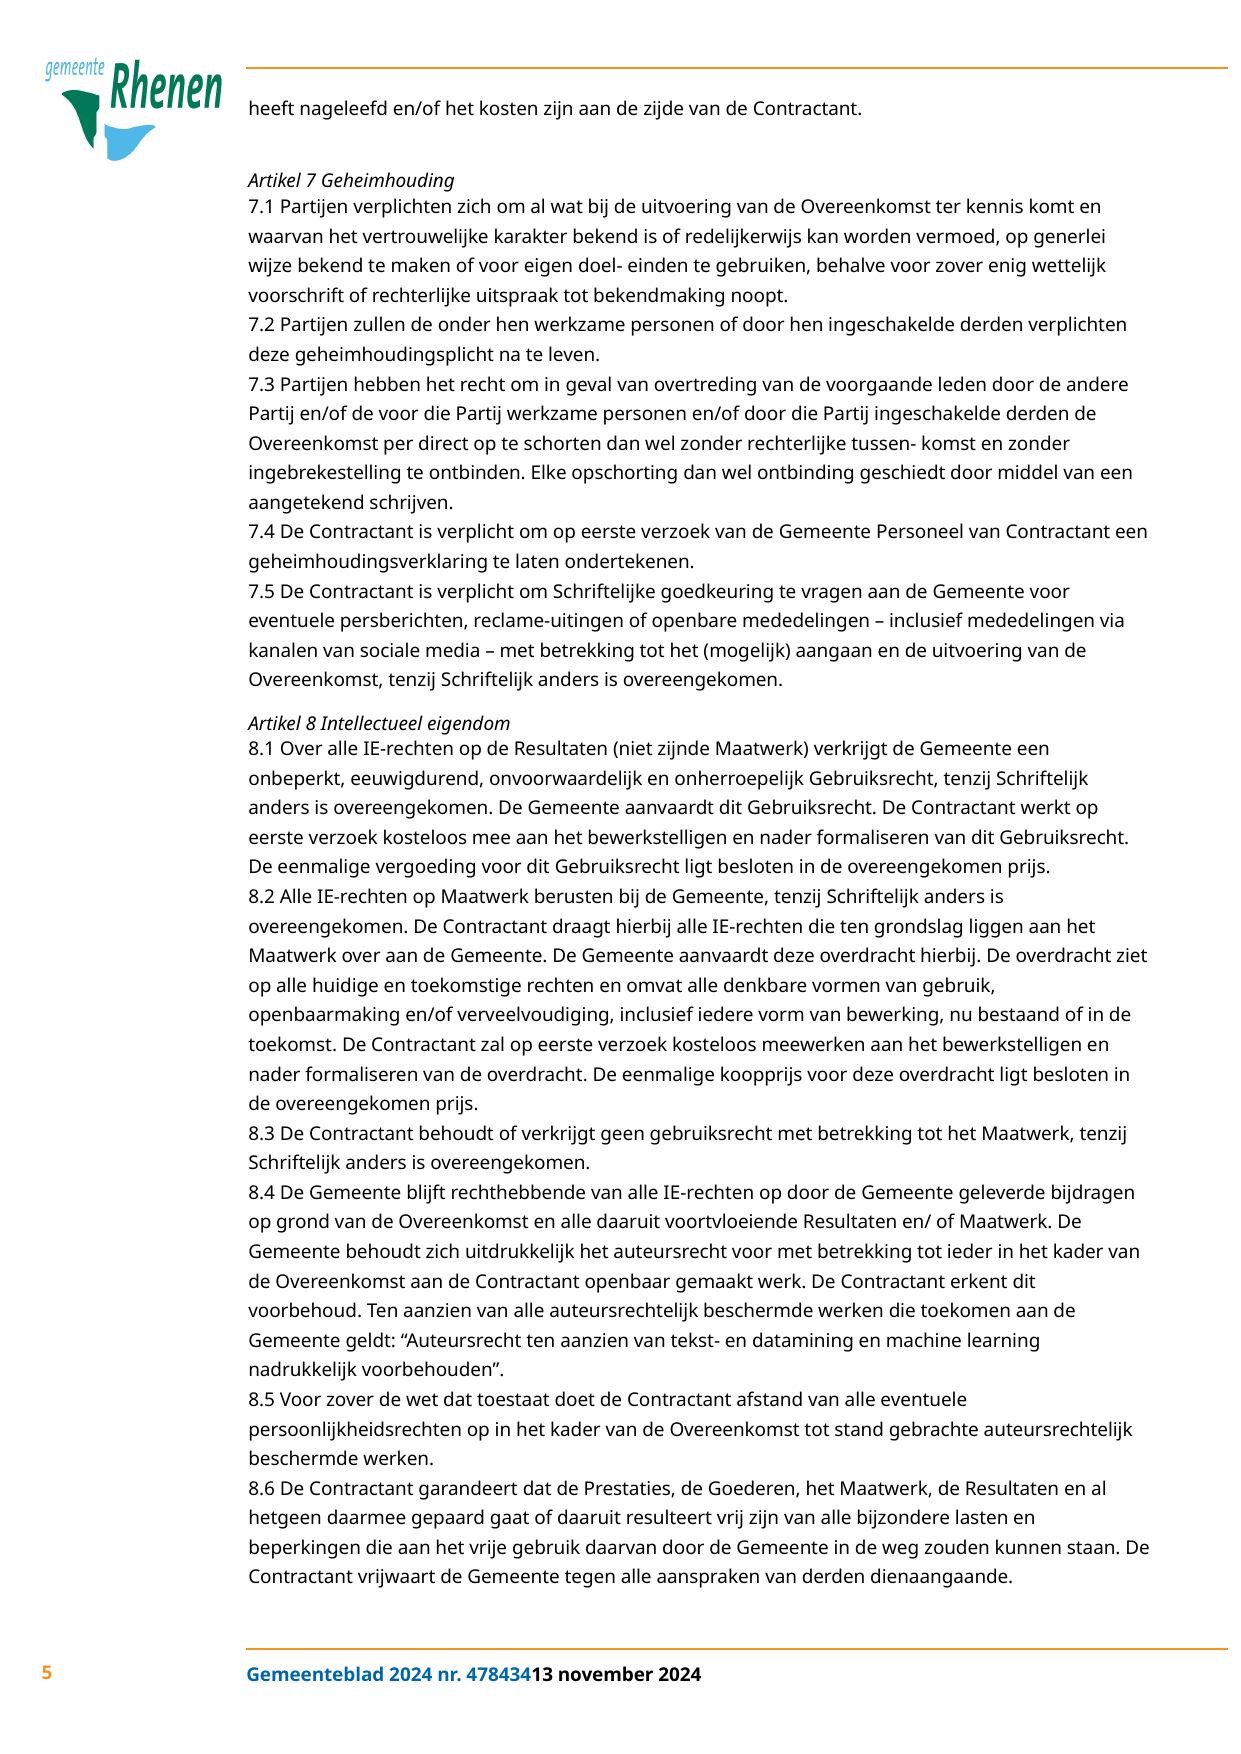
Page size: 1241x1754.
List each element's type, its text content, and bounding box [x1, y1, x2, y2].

text Artikel 8 Intellectueel eigendom [248, 710, 1152, 735]
text heeft nageleefd en/of het kosten zijn aan de zijde van de Contractant. [248, 95, 1152, 121]
text 8.1 Over alle IE-rechten op de Resultaten (niet zijnde Maatwerk) verkrijgt de Gemeente een onbeperkt, eeuwigdurend, onvoorwaardelijk en onherroepelijk Gebruiksrecht, tenzij Schriftelijk anders is overeengekomen. De Gemeente aanvaardt dit Gebruiksrecht. De Contractant werkt op eerste verzoek kosteloos mee aan het bewerkstelligen en nader formaliseren van dit Gebruiksrecht. De eenmalige vergoeding voor dit Gebruiksrecht ligt besloten in de overeengekomen prijs. [248, 735, 1152, 879]
text 7.2 Partijen zullen de onder hen werkzame personen of door hen ingeschakelde derden verplichten deze geheimhoudingsplicht na te leven. [248, 312, 1152, 367]
text 7.3 Partijen hebben het recht om in geval van overtreding van de voorgaande leden door de andere Partij en/of de voor die Partij werkzame personen en/of door die Partij ingeschakelde derden de Overeenkomst per direct op te schorten dan wel zonder rechterlijke tussen- komst en zonder ingebrekestelling te ontbinden. Elke opschorting dan wel ontbinding geschiedt door middel van een aangetekend schrijven. [248, 371, 1152, 515]
text 7.4 De Contractant is verplicht om op eerste verzoek van de Gemeente Personeel van Contractant een geheimhoudingsverklaring te laten ondertekenen. [248, 519, 1152, 574]
text 8.5 Voor zover de wet dat toestaat doet de Contractant afstand van alle eventuele persoonlijkheidsrechten op in het kader van de Overeenkomst tot stand gebrachte auteursrechtelijk beschermde werken. [248, 1386, 1152, 1471]
text 7.1 Partijen verplichten zich om al wat bij de uitvoering van de Overeenkomst ter kennis komt en waarvan het vertrouwelijke karakter bekend is of redelijkerwijs kan worden vermoed, op generlei wijze bekend te maken of voor eigen doel- einden te gebruiken, behalve voor zover enig wettelijk voorschrift of rechterlijke uitspraak tot bekendmaking noopt. [248, 193, 1152, 308]
text 8.3 De Contractant behoudt of verkrijgt geen gebruiksrecht met betrekking tot het Maatwerk, tenzij Schriftelijk anders is overeengekomen. [248, 1120, 1152, 1175]
picture [41, 47, 231, 172]
text 8.6 De Contractant garandeert dat de Prestaties, de Goederen, het Maatwerk, de Resultaten en al hetgeen daarmee gepaard gaat of daaruit resulteert vrij zijn van alle bijzondere lasten en beperkingen die aan het vrije gebruik daarvan door de Gemeente in de weg zouden kunnen staan. De Contractant vrijwaart de Gemeente tegen alle aanspraken van derden dienaangaande. [248, 1475, 1152, 1589]
text 8.4 De Gemeente blijft rechthebbende van alle IE-rechten op door de Gemeente geleverde bijdragen op grond van de Overeenkomst en alle daaruit voortvloeiende Resultaten en/ of Maatwerk. De Gemeente behoudt zich uitdrukkelijk het auteursrecht voor met betrekking tot ieder in het kader van de Overeenkomst aan de Contractant openbaar gemaakt werk. De Contractant erkent dit voorbehoud. Ten aanzien van alle auteursrechtelijk beschermde werken die toekomen aan de Gemeente geldt: “Auteursrecht ten aanzien van tekst- en datamining en machine learning nadrukkelijk voorbehouden”. [248, 1179, 1152, 1382]
text 7.5 De Contractant is verplicht om Schriftelijke goedkeuring te vragen aan de Gemeente voor eventuele persberichten, reclame-uitingen of openbare mededelingen – inclusief mededelingen via kanalen van sociale media – met betrekking tot het (mogelijk) aangaan en de uitvoering van de Overeenkomst, tenzij Schriftelijk anders is overeengekomen. [248, 578, 1152, 692]
text Artikel 7 Geheimhouding [248, 167, 1152, 193]
text 8.2 Alle IE-rechten op Maatwerk berusten bij de Gemeente, tenzij Schriftelijk anders is overeengekomen. De Contractant draagt hierbij alle IE-rechten die ten grondslag liggen aan het Maatwerk over aan de Gemeente. De Gemeente aanvaardt deze overdracht hierbij. De overdracht ziet op alle huidige en toekomstige rechten en omvat alle denkbare vormen van gebruik, openbaarmaking en/of verveelvoudiging, inclusief iedere vorm van bewerking, nu bestaand of in de toekomst. De Contractant zal op eerste verzoek kosteloos meewerken aan het bewerkstelligen en nader formaliseren van de overdracht. De eenmalige koopprijs voor deze overdracht ligt besloten in de overeengekomen prijs. [248, 883, 1152, 1116]
